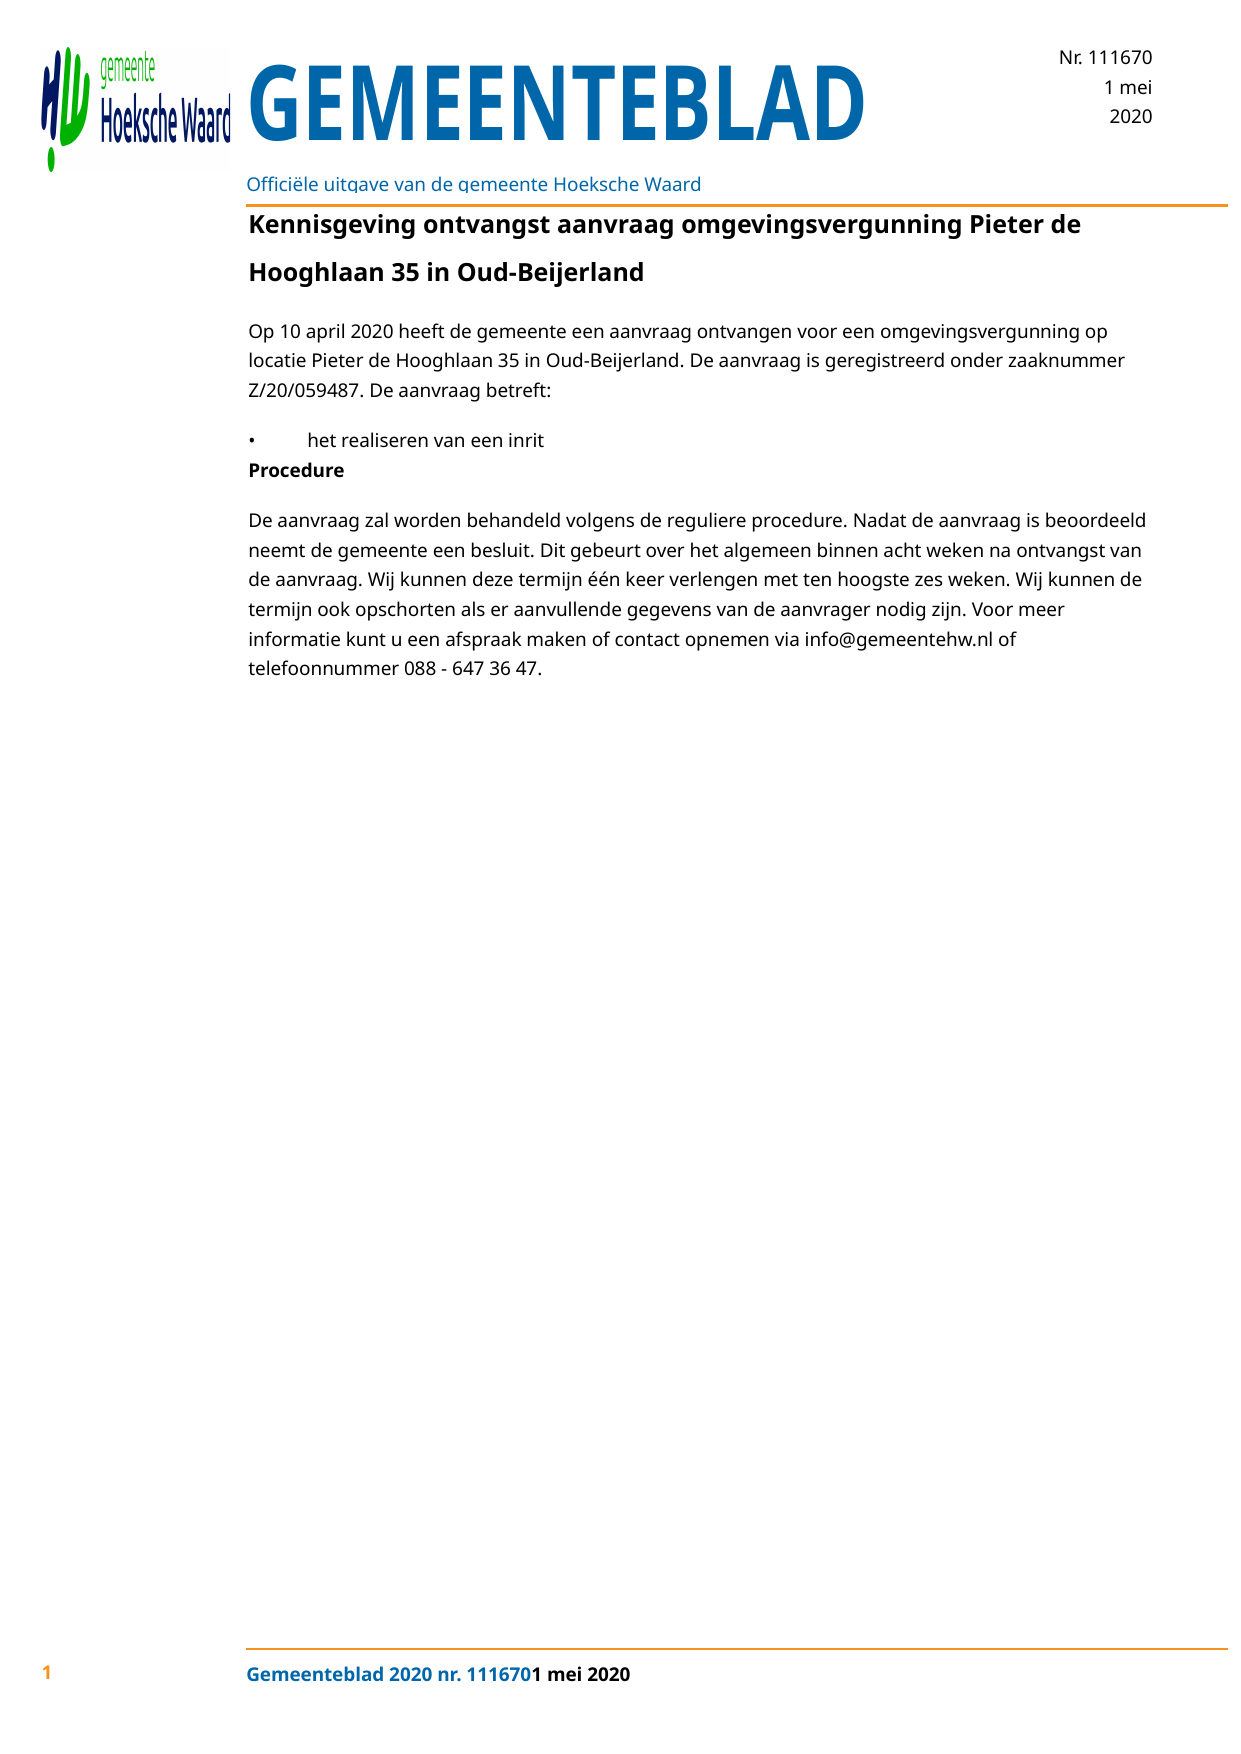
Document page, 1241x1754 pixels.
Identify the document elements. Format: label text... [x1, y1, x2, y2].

picture [41, 47, 231, 172]
text Kennisgeving ontvangst aanvraag omgevingsvergunning Pieter de Hooghlaan 35 in Oud-Beijerland [248, 207, 1152, 288]
text Op 10 april 2020 heeft de gemeente een aanvraag ontvangen voor een omgevingsvergunning op locatie Pieter de Hooghlaan 35 in Oud-Beijerland. De aanvraag is geregistreerd onder zaaknummer Z/20/059487. De aanvraag betreft: [248, 318, 1152, 403]
text De aanvraag zal worden behandeld volgens de reguliere procedure. Nadat de aanvraag is beoordeeld neemt de gemeente een besluit. Dit gebeurt over het algemeen binnen acht weken na ontvangst van de aanvraag. Wij kunnen deze termijn één keer verlengen met ten hoogste zes weken. Wij kunnen de termijn ook opschorten als er aanvullende gegevens van de aanvrager nodig zijn. Voor meer informatie kunt u een afspraak maken of contact opnemen via info@gemeentehw.nl of telefoonnummer 088 - 647 36 47. [248, 507, 1152, 681]
text Procedure [248, 457, 1152, 483]
list het realiseren van een inrit [248, 427, 1152, 453]
